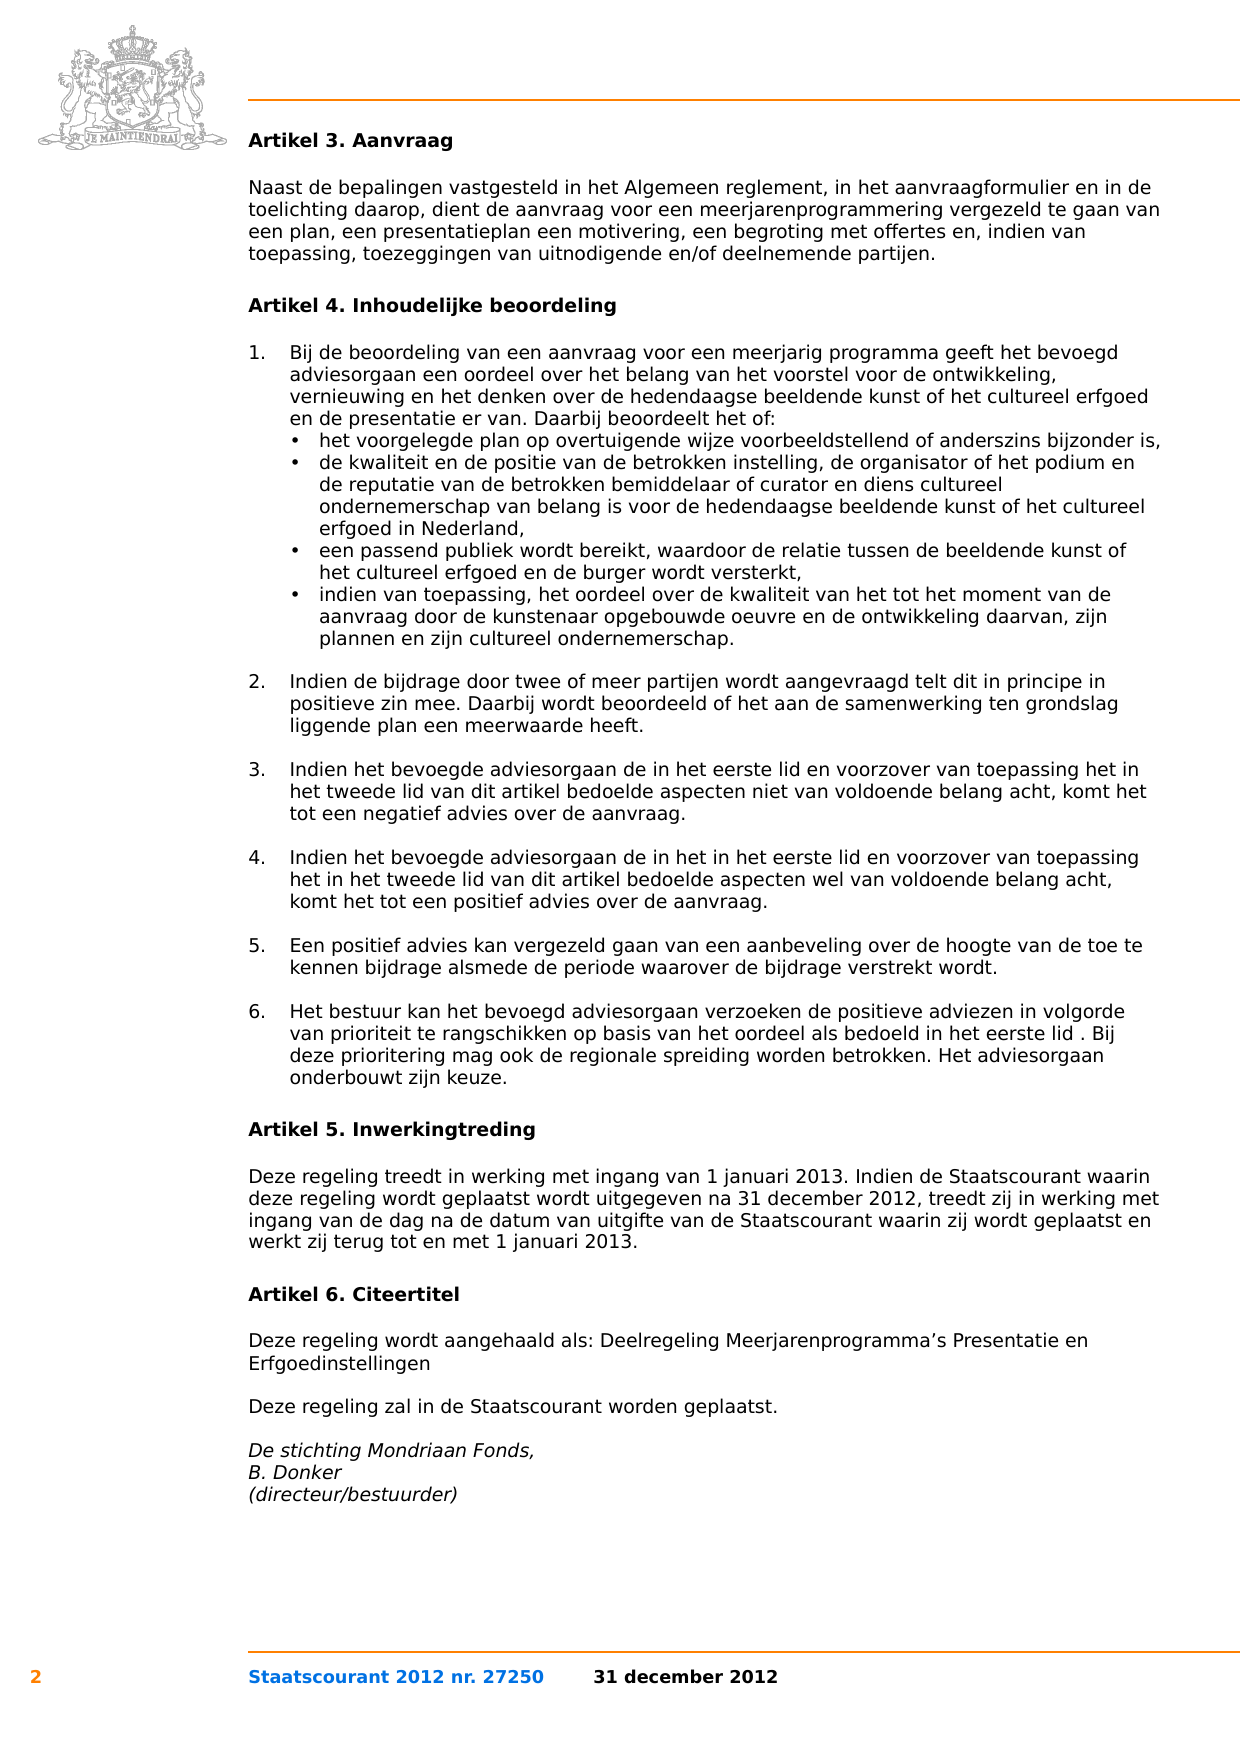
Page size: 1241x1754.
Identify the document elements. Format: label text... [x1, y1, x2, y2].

text Deze regeling wordt aangehaald als: Deelregeling Meerjarenprogramma’s Presentatie en Erfgoedinstellingen [248, 1330, 1163, 1374]
text Naast de bepalingen vastgesteld in het Algemeen reglement, in het aanvraagformulier en in de toelichting daarop, dient de aanvraag voor een meerjarenprogrammering vergezeld te gaan van een plan, een presentatieplan een motivering, een begroting met offertes en, indien van toepassing, toezeggingen van uitnodigende en/of deelnemende partijen. [248, 177, 1163, 265]
text De stichting Mondriaan Fonds, B. Donker (directeur/bestuurder) [248, 1440, 1163, 1506]
text • het voorgelegde plan op overtuigende wijze voorbeeldstellend of anderszins bijzonder is, [289, 430, 1163, 452]
text 5. Een positief advies kan vergezeld gaan van een aanbeveling over de hoogte van de toe te kennen bijdrage alsmede de periode waarover de bijdrage verstrekt wordt. [248, 935, 1163, 979]
text • een passend publiek wordt bereikt, waardoor de relatie tussen de beeldende kunst of het cultureel erfgoed en de burger wordt versterkt, [289, 539, 1163, 583]
text Deze regeling treedt in werking met ingang van 1 januari 2013. Indien de Staatscourant waarin deze regeling wordt geplaatst wordt uitgegeven na 31 december 2012, treedt zij in werking met ingang van de dag na de datum van uitgifte van de Staatscourant waarin zij wordt geplaatst en werkt zij terug tot en met 1 januari 2013. [248, 1166, 1163, 1253]
text Deze regeling zal in de Staatscourant worden geplaatst. [248, 1396, 1163, 1418]
text 2. Indien de bijdrage door twee of meer partijen wordt aangevraagd telt dit in principe in positieve zin mee. Daarbij wordt beoordeeld of het aan de samenwerking ten grondslag liggende plan een meerwaarde heeft. [248, 671, 1163, 737]
subtitle Artikel 6. Citeertitel [248, 1283, 1163, 1305]
text • de kwaliteit en de positie van de betrokken instelling, de organisator of het podium en de reputatie van de betrokken bemiddelaar of curator en diens cultureel ondernemerschap van belang is voor de hedendaagse beeldende kunst of het cultureel erfgoed in Nederland, [289, 452, 1163, 539]
subtitle Artikel 4. Inhoudelijke beoordeling [248, 295, 1163, 317]
text 4. Indien het bevoegde adviesorgaan de in het in het eerste lid en voorzover van toepassing het in het tweede lid van dit artikel bedoelde aspecten wel van voldoende belang acht, komt het tot een positief advies over de aanvraag. [248, 847, 1163, 913]
text 3. Indien het bevoegde adviesorgaan de in het eerste lid en voorzover van toepassing het in het tweede lid van dit artikel bedoelde aspecten niet van voldoende belang acht, komt het tot een negatief advies over de aanvraag. [248, 759, 1163, 825]
text 6. Het bestuur kan het bevoegd adviesorgaan verzoeken de positieve adviezen in volgorde van prioriteit te rangschikken op basis van het oordeel als bedoeld in het eerste lid . Bij deze prioritering mag ook de regionale spreiding worden betrokken. Het adviesorgaan onderbouwt zijn keuze. [248, 1001, 1163, 1088]
text • indien van toepassing, het oordeel over de kwaliteit van het tot het moment van de aanvraag door de kunstenaar opgebouwde oeuvre en de ontwikkeling daarvan, zijn plannen en zijn cultureel ondernemerschap. [289, 583, 1163, 649]
picture [38, 25, 227, 150]
subtitle Artikel 3. Aanvraag [248, 130, 1163, 152]
text 1. Bij de beoordeling van een aanvraag voor een meerjarig programma geeft het bevoegd adviesorgaan een oordeel over het belang van het voorstel voor de ontwikkeling, vernieuwing en het denken over de hedendaagse beeldende kunst of het cultureel erfgoed en de presentatie er van. Daarbij beoordeelt het of: [248, 342, 1163, 430]
subtitle Artikel 5. Inwerkingtreding [248, 1118, 1163, 1141]
